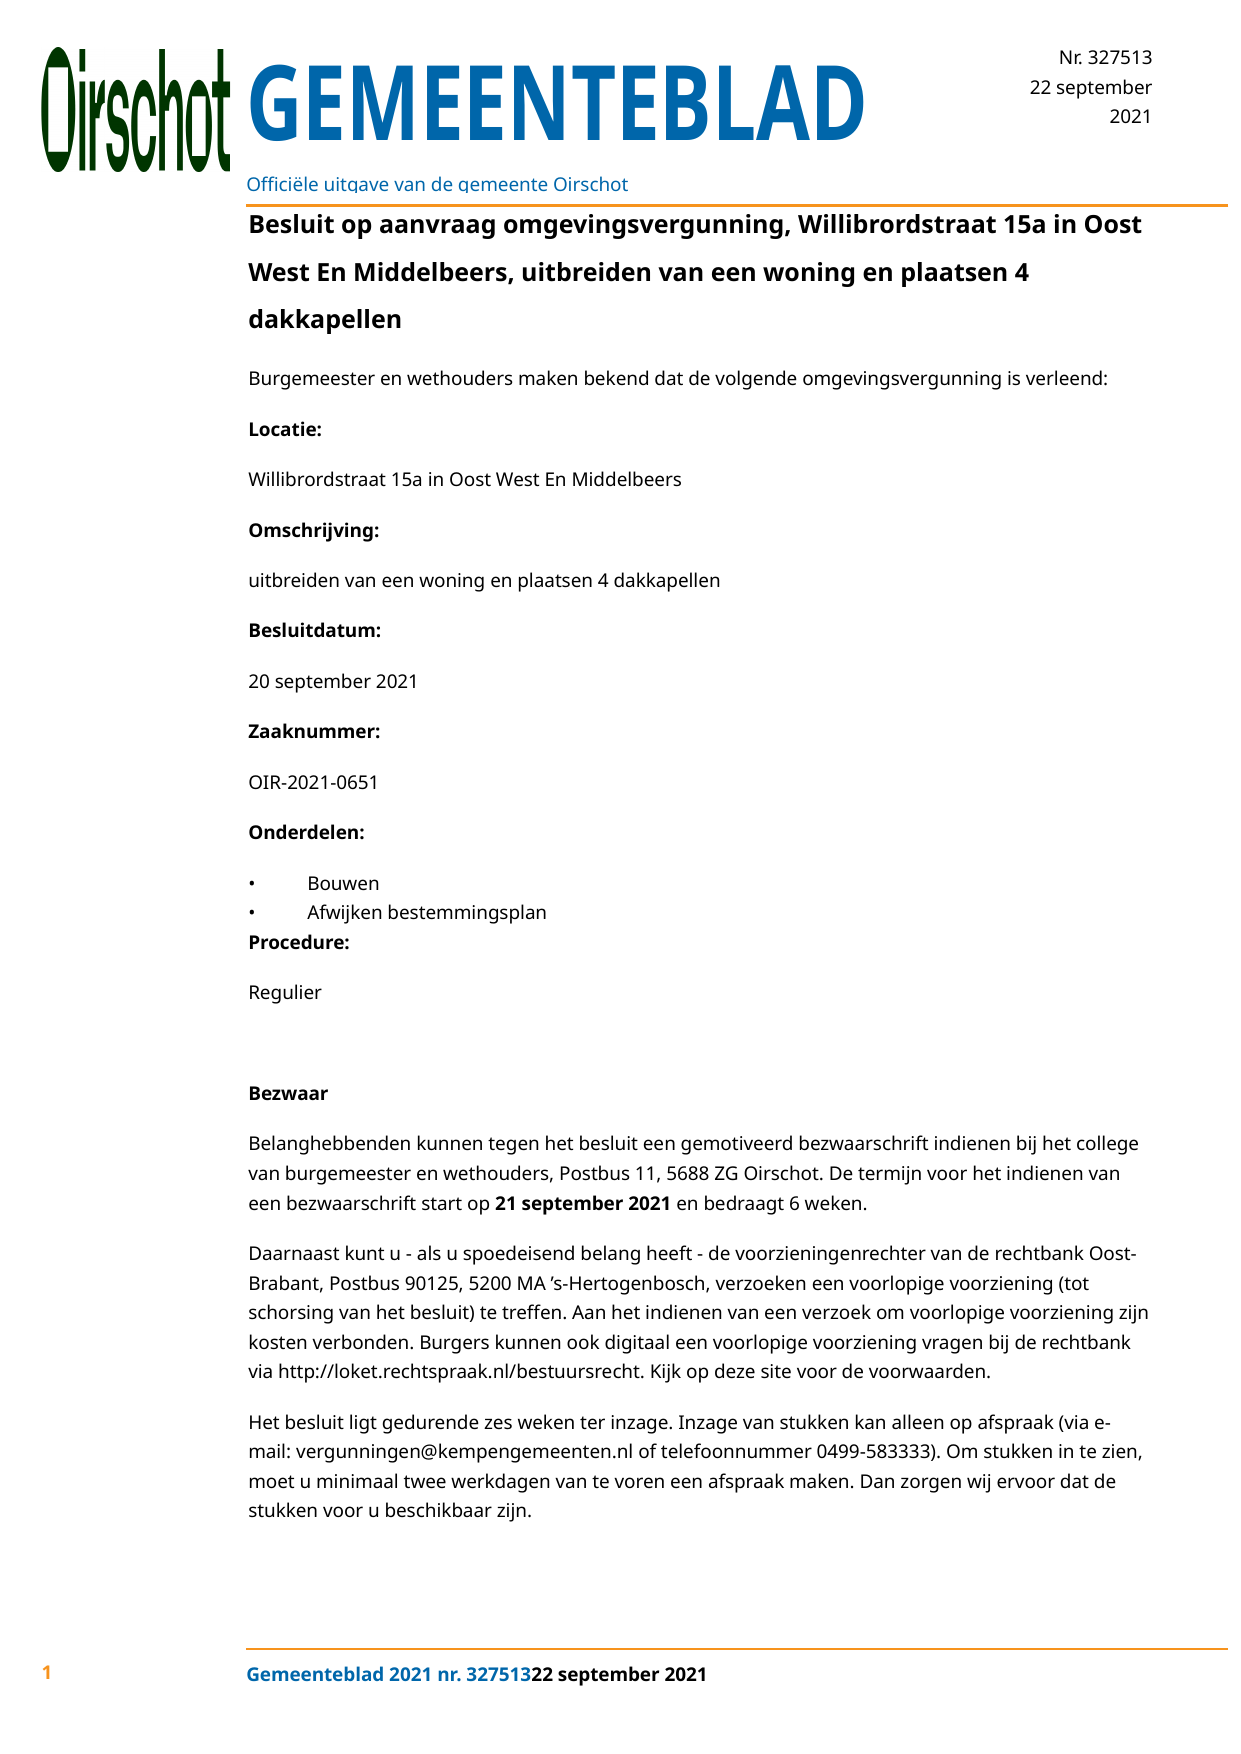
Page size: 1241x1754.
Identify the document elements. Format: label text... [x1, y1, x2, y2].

text uitbreiden van een woning en plaatsen 4 dakkapellen [248, 567, 1152, 593]
text Besluitdatum: [248, 618, 1152, 643]
text Het besluit ligt gedurende zes weken ter inzage. Inzage van stukken kan alleen op afspraak (via e-mail: vergunningen@kempengemeenten.nl of telefoonnummer 0499-583333). Om stukken in te zien, moet u minimaal twee werkdagen van te voren een afspraak maken. Dan zorgen wij ervoor dat de stukken voor u beschikbaar zijn. [248, 1409, 1152, 1523]
list Afwijken bestemmingsplan [248, 899, 1152, 925]
text Belanghebbenden kunnen tegen het besluit een gemotiveerd bezwaarschrift indienen bij het college van burgemeester en wethouders, Postbus 11, 5688 ZG Oirschot. De termijn voor het indienen van een bezwaarschrift start op 21 september 2021 en bedraagt 6 weken. [248, 1131, 1152, 1215]
picture [41, 47, 231, 172]
text Besluit op aanvraag omgevingsvergunning, Willibrordstraat 15a in Oost West En Middelbeers, uitbreiden van een woning en plaatsen 4 dakkapellen [248, 207, 1152, 336]
text Burgemeester en wethouders maken bekend dat de volgende omgevingsvergunning is verleend: [248, 366, 1152, 391]
text Onderdelen: [248, 819, 1152, 845]
text OIR-2021-0651 [248, 769, 1152, 794]
text Locatie: [248, 416, 1152, 442]
text Bezwaar [248, 1080, 1152, 1106]
list Bouwen [248, 870, 1152, 895]
text Daarnaast kunt u - als u spoedeisend belang heeft - de voorzieningenrechter van de rechtbank Oost-Brabant, Postbus 90125, 5200 MA ’s-Hertogenbosch, verzoeken een voorlopige voorziening (tot schorsing van het besluit) te treffen. Aan het indienen van een verzoek om voorlopige voorziening zijn kosten verbonden. Burgers kunnen ook digitaal een voorlopige voorziening vragen bij de rechtbank via http://loket.rechtspraak.nl/bestuursrecht. Kijk op deze site voor de voorwaarden. [248, 1240, 1152, 1384]
text Omschrijving: [248, 517, 1152, 542]
text 20 september 2021 [248, 668, 1152, 694]
text Willibrordstraat 15a in Oost West En Middelbeers [248, 466, 1152, 492]
text Regulier [248, 979, 1152, 1005]
text Procedure: [248, 929, 1152, 954]
text Zaaknummer: [248, 718, 1152, 744]
